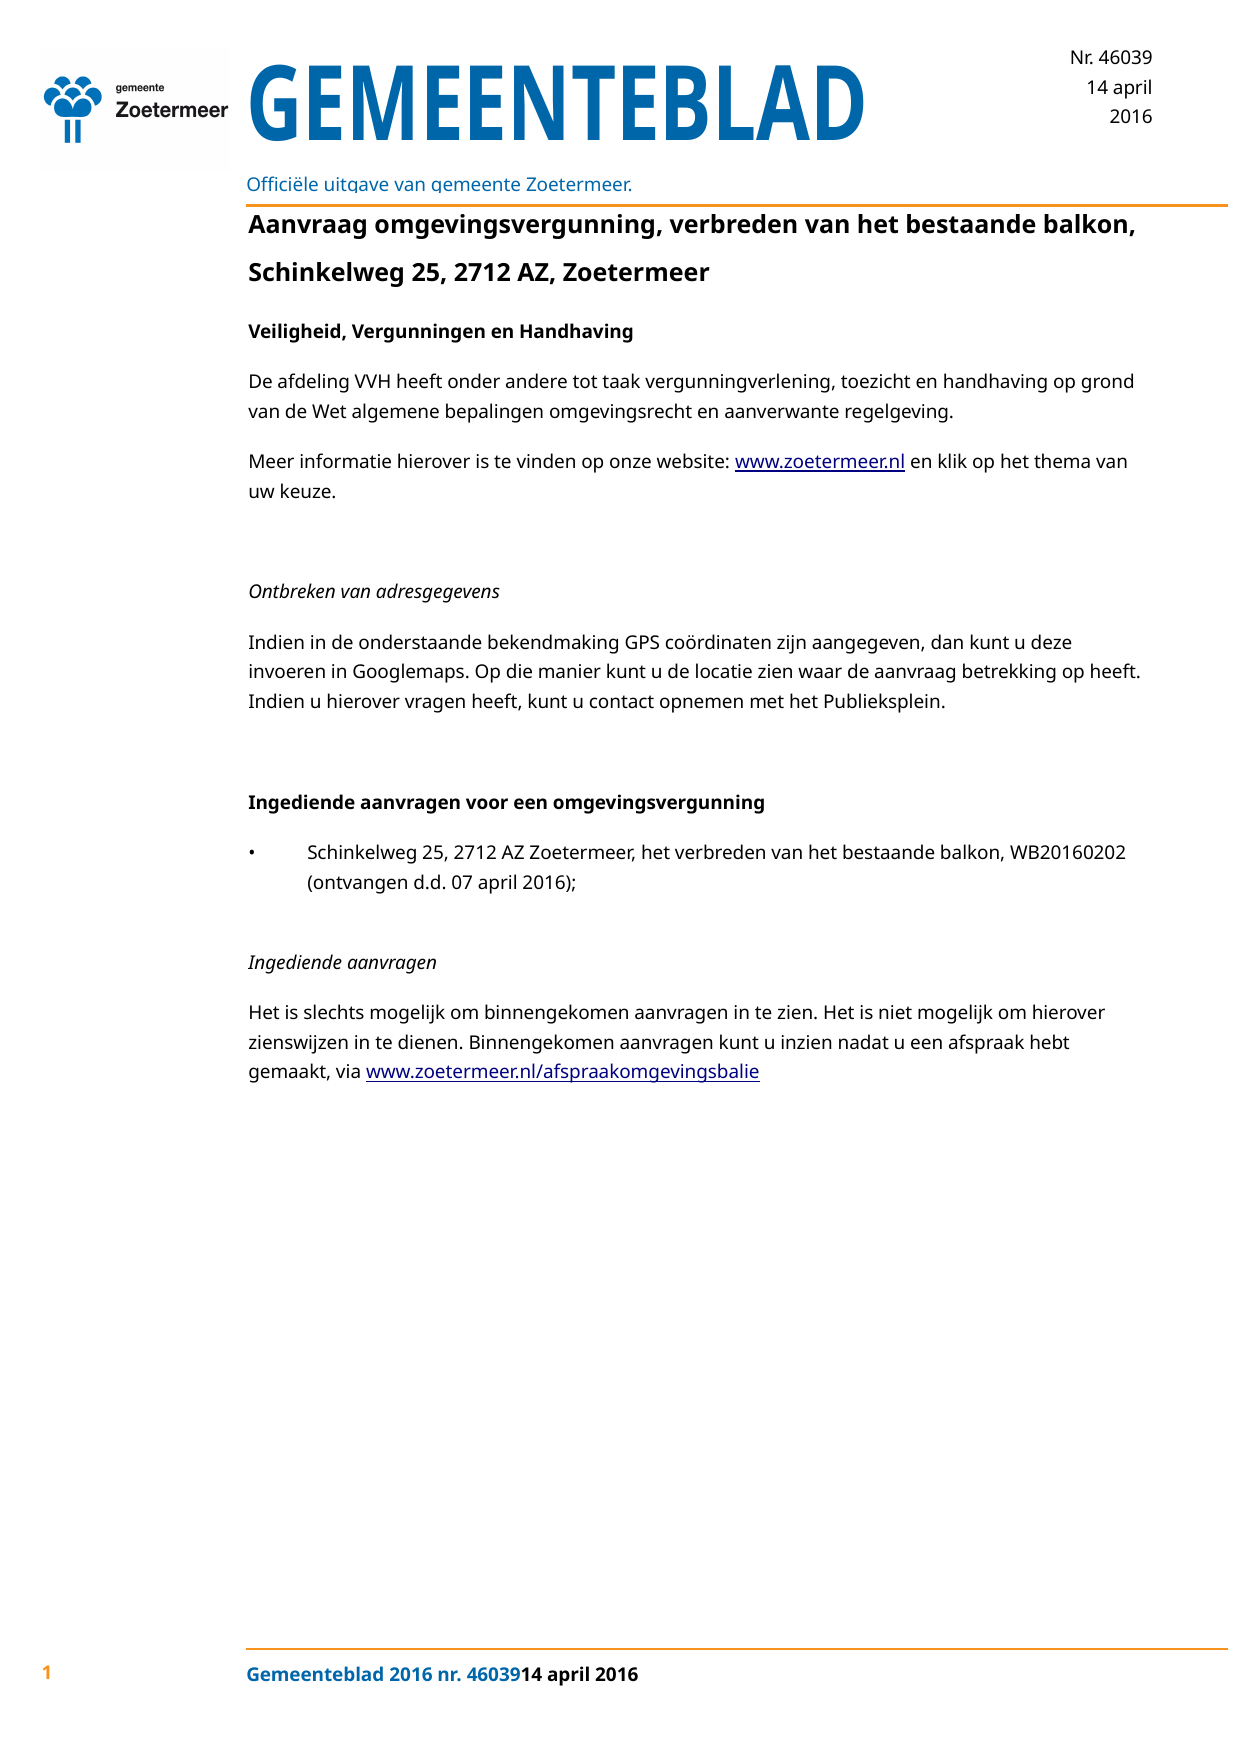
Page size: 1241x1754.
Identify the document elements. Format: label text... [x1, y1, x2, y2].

text Aanvraag omgevingsvergunning, verbreden van het bestaande balkon, Schinkelweg 25, 2712 AZ, Zoetermeer [248, 207, 1152, 288]
picture [41, 47, 231, 172]
text Ontbreken van adresgegevens [248, 579, 1152, 604]
text Het is slechts mogelijk om binnengekomen aanvragen in te zien. Het is niet mogelijk om hierover zienswijzen in te dienen. Binnengekomen aanvragen kunt u inzien nadat u een afspraak hebt gemaakt, via www.zoetermeer.nl/afspraakomgevingsbalie [248, 999, 1152, 1084]
text Veiligheid, Vergunningen en Handhaving [248, 318, 1152, 344]
text Ingediende aanvragen voor een omgevingsvergunning [248, 789, 1152, 815]
list Schinkelweg 25, 2712 AZ Zoetermeer, het verbreden van het bestaande balkon, WB20160202 (ontvangen d.d. 07 april 2016); [248, 839, 1152, 895]
text Indien in de onderstaande bekendmaking GPS coördinaten zijn aangegeven, dan kunt u deze invoeren in Googlemaps. Op die manier kunt u de locatie zien waar de aanvraag betrekking op heeft. Indien u hierover vragen heeft, kunt u contact opnemen met het Publieksplein. [248, 629, 1152, 714]
text Ingediende aanvragen [248, 949, 1152, 975]
text De afdeling VVH heeft onder andere tot taak vergunningverlening, toezicht en handhaving op grond van de Wet algemene bepalingen omgevingsrecht en aanverwante regelgeving. [248, 368, 1152, 424]
text Meer informatie hierover is te vinden op onze website: www.zoetermeer.nl en klik op het thema van uw keuze. [248, 448, 1152, 504]
